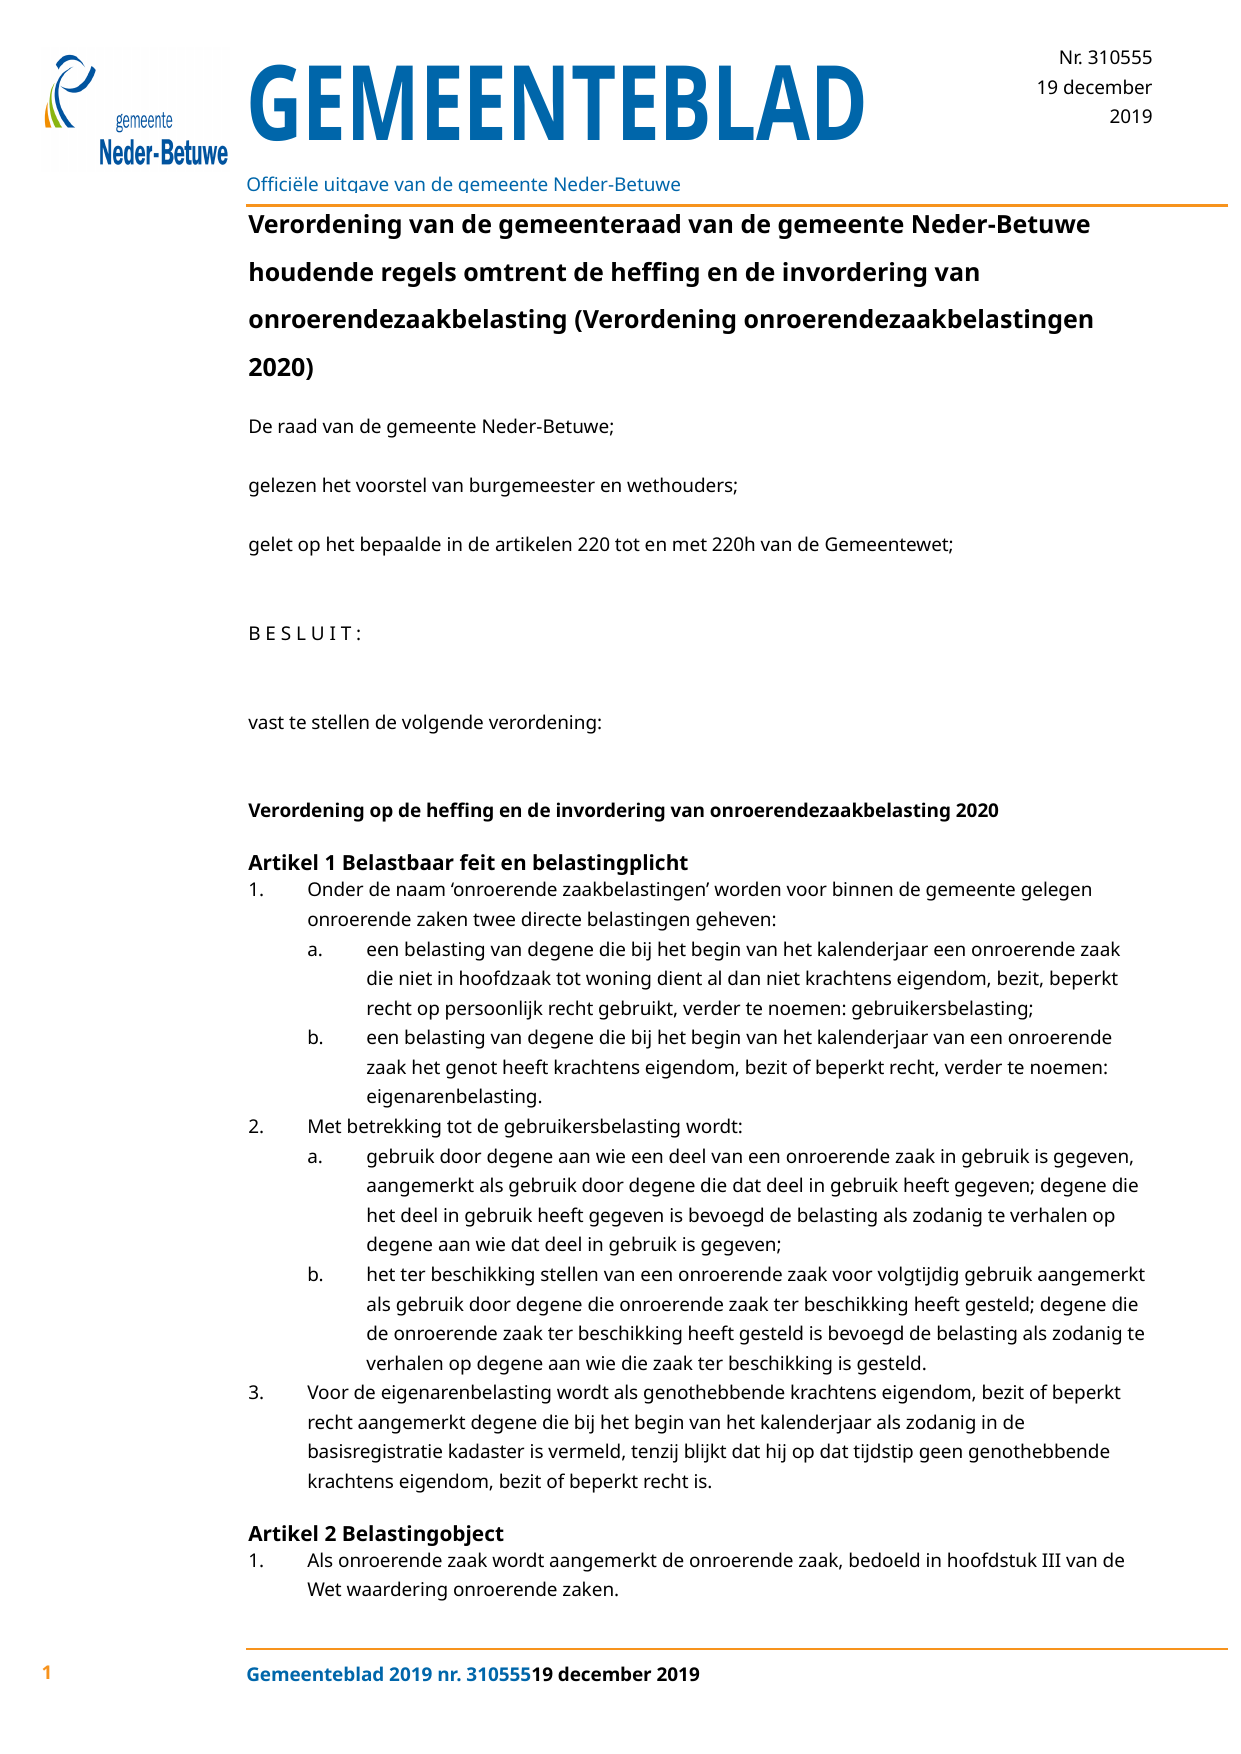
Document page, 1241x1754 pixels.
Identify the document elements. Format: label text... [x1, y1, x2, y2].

list een belasting van degene die bij het begin van het kalenderjaar van een onroerende zaak het genot heeft krachtens eigendom, bezit of beperkt recht, verder te noemen: eigenarenbelasting. [307, 1024, 1152, 1109]
text Artikel 1 Belastbaar feit en belastingplicht [248, 848, 1152, 877]
list een belasting van degene die bij het begin van het kalenderjaar een onroerende zaak die niet in hoofdzaak tot woning dient al dan niet krachtens eigendom, bezit, beperkt recht op persoonlijk recht gebruikt, verder te noemen: gebruikersbelasting; [307, 936, 1152, 1021]
text gelezen het voorstel van burgemeester en wethouders; [248, 472, 1152, 498]
list Voor de eigenarenbelasting wordt als genothebbende krachtens eigendom, bezit of beperkt recht aangemerkt degene die bij het begin van het kalenderjaar als zodanig in de basisregistratie kadaster is vermeld, tenzij blijkt dat hij op dat tijdstip geen genothebbende krachtens eigendom, bezit of beperkt recht is. [248, 1379, 1152, 1494]
text vast te stellen de volgende verordening: [248, 709, 1152, 735]
text De raad van de gemeente Neder-Betuwe; [248, 413, 1152, 439]
text gelet op het bepaalde in de artikelen 220 tot en met 220h van de Gemeentewet; [248, 531, 1152, 557]
list het ter beschikking stellen van een onroerende zaak voor volgtijdig gebruik aangemerkt als gebruik door degene die onroerende zaak ter beschikking heeft gesteld; degene die de onroerende zaak ter beschikking heeft gesteld is bevoegd de belasting als zodanig te verhalen op degene aan wie die zaak ter beschikking is gesteld. [307, 1261, 1152, 1376]
picture [41, 47, 231, 172]
list Met betrekking tot de gebruikersbelasting wordt: [248, 1113, 1152, 1139]
text Verordening van de gemeenteraad van de gemeente Neder-Betuwe houdende regels omtrent de heffing en de invordering van onroerendezaakbelasting (Verordening onroerendezaakbelastingen 2020) [248, 207, 1152, 384]
list gebruik door degene aan wie een deel van een onroerende zaak in gebruik is gegeven, aangemerkt als gebruik door degene die dat deel in gebruik heeft gegeven; degene die het deel in gebruik heeft gegeven is bevoegd de belasting als zodanig te verhalen op degene aan wie dat deel in gebruik is gegeven; [307, 1143, 1152, 1257]
text Verordening op de heffing en de invordering van onroerendezaakbelasting 2020 [248, 798, 1152, 823]
list Onder de naam ‘onroerende zaakbelastingen’ worden voor binnen de gemeente gelegen onroerende zaken twee directe belastingen geheven: [248, 877, 1152, 932]
text B E S L U I T : [248, 620, 1152, 646]
list Als onroerende zaak wordt aangemerkt de onroerende zaak, bedoeld in hoofdstuk III van de Wet waardering onroerende zaken. [248, 1547, 1152, 1602]
text Artikel 2 Belastingobject [248, 1519, 1152, 1547]
